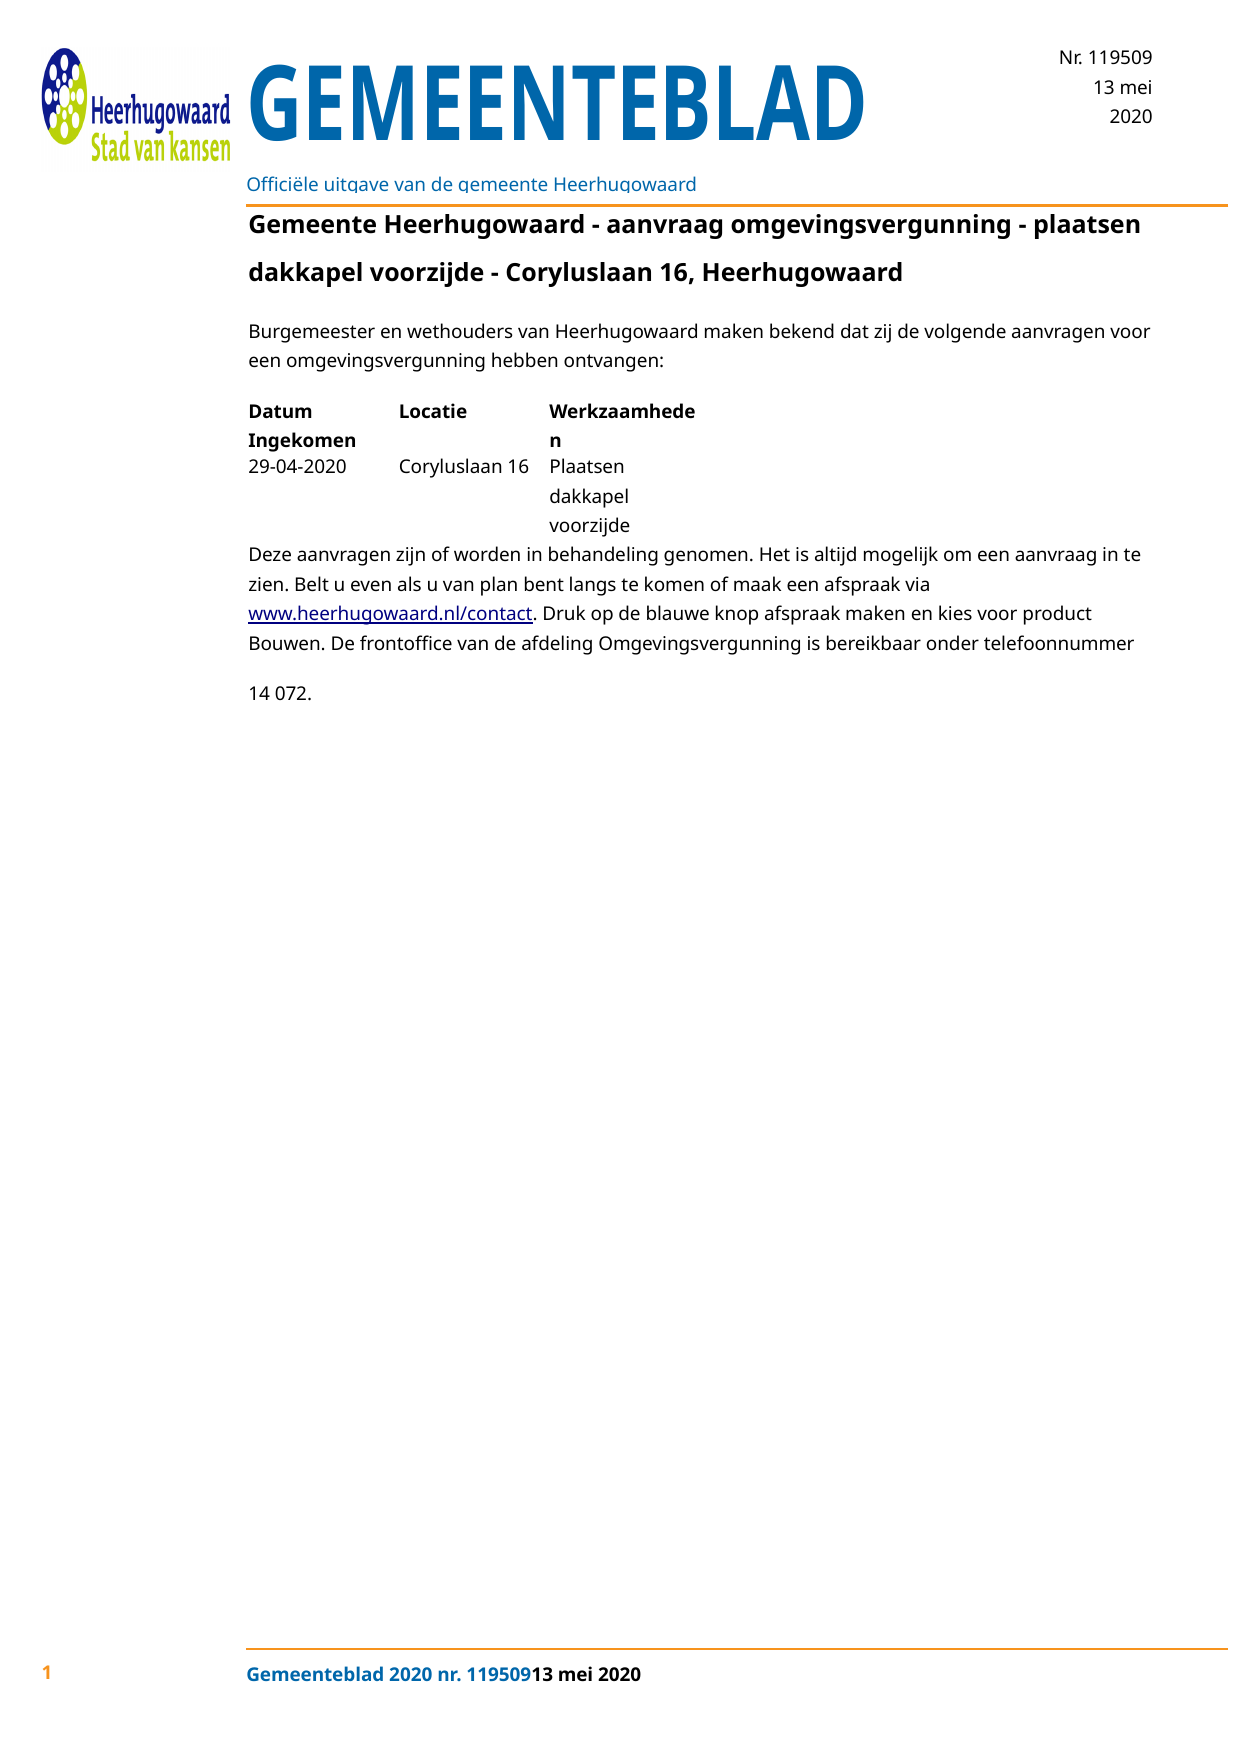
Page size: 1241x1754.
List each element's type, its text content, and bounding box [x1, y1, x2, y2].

table_cell Plaatsen dakkapel voorzijde [549, 453, 700, 538]
table_header Datum Ingekomen [248, 398, 398, 453]
table_cell Coryluslaan 16 [399, 453, 549, 538]
picture [41, 47, 231, 172]
text Burgemeester en wethouders van Heerhugowaard maken bekend dat zij de volgende aanvragen voor een omgevingsvergunning hebben ontvangen: [248, 318, 1152, 373]
table_header Werkzaamheden [549, 398, 700, 453]
table_cell 29-04-2020 [248, 453, 398, 538]
text 14 072. [248, 681, 1152, 706]
text Deze aanvragen zijn of worden in behandeling genomen. Het is altijd mogelijk om een aanvraag in te zien. Belt u even als u van plan bent langs te komen of maak een afspraak via www.heerhugowaard.nl/contact. Druk op de blauwe knop afspraak maken en kies voor product Bouwen. De frontoffice van de afdeling Omgevingsvergunning is bereikbaar onder telefoonnummer [248, 541, 1152, 656]
table_header Locatie [399, 398, 549, 453]
text Gemeente Heerhugowaard - aanvraag omgevingsvergunning - plaatsen dakkapel voorzijde - Coryluslaan 16, Heerhugowaard [248, 207, 1152, 288]
